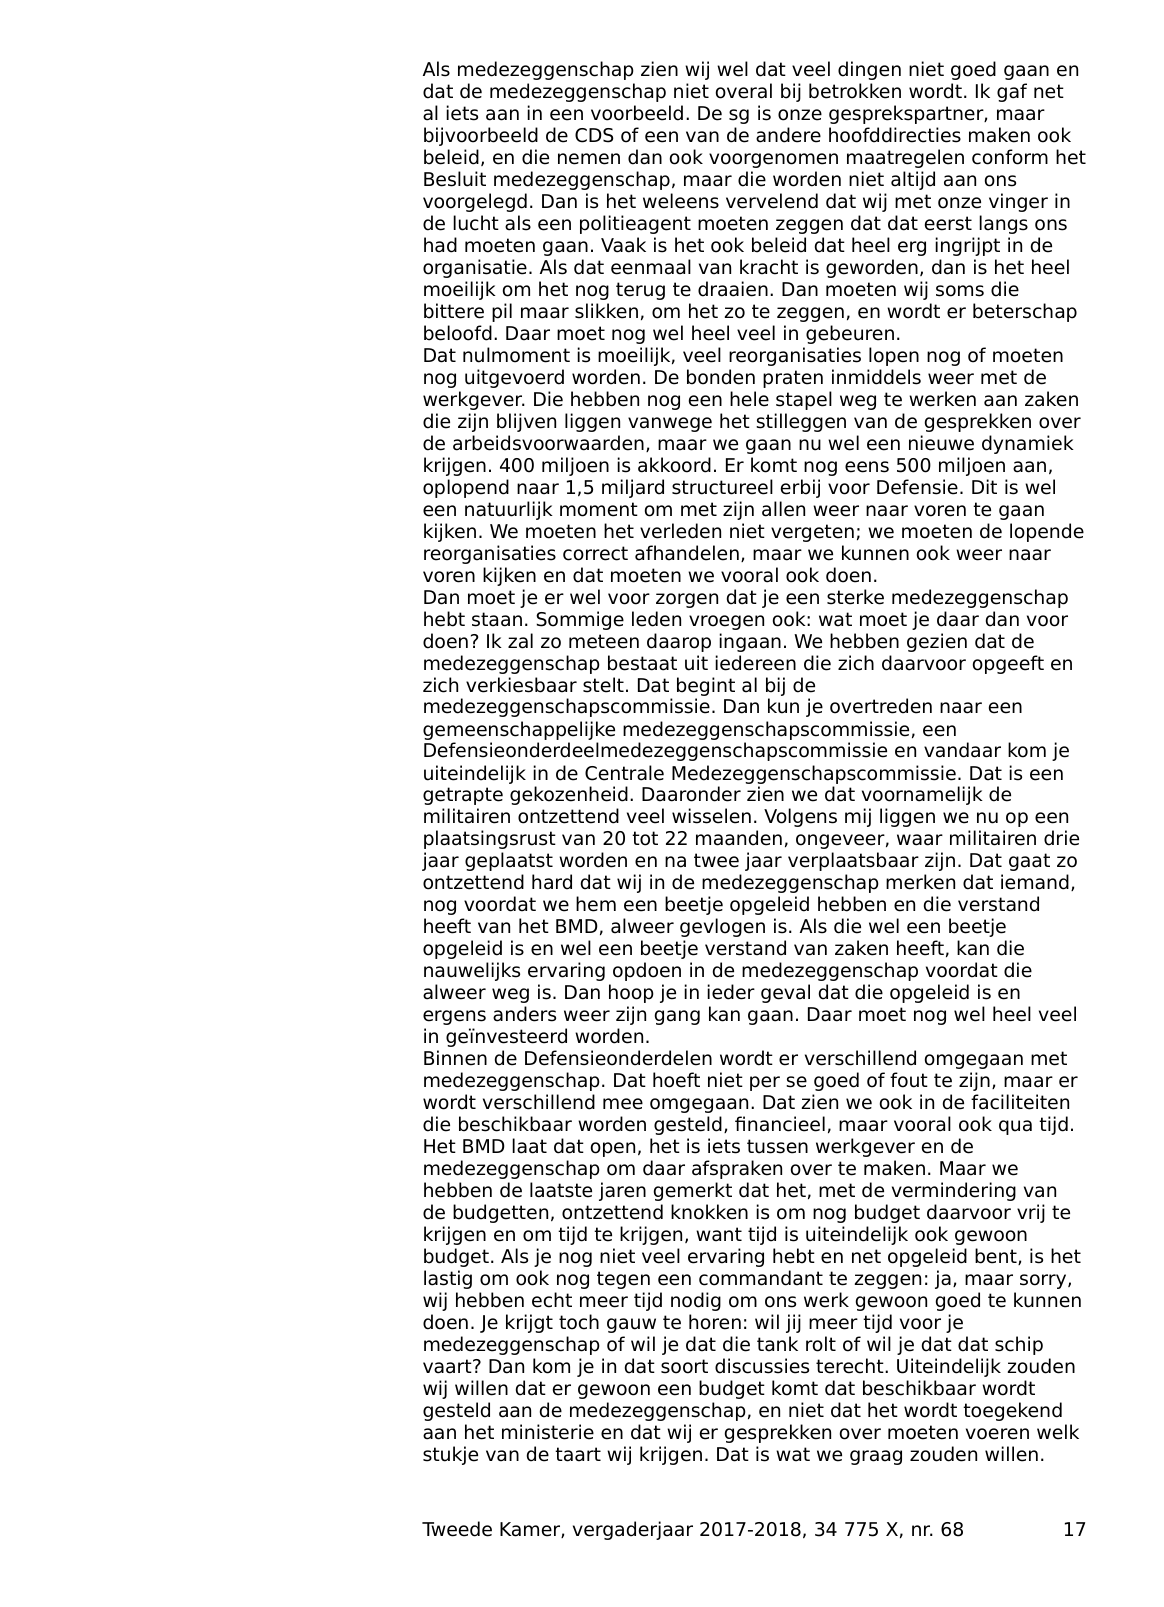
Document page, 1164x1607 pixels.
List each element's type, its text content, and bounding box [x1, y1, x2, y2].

text Dat nulmoment is moeilijk, veel reorganisaties lopen nog of moeten nog uitgevoerd worden. De bonden praten inmiddels weer met de werkgever. Die hebben nog een hele stapel weg te werken aan zaken die zijn blijven liggen vanwege het stilleggen van de gesprekken over de arbeidsvoorwaarden, maar we gaan nu wel een nieuwe dynamiek krijgen. 400 miljoen is akkoord. Er komt nog eens 500 miljoen aan, oplopend naar 1,5 miljard structureel erbij voor Defensie. Dit is wel een natuurlijk moment om met zijn allen weer naar voren te gaan kijken. We moeten het verleden niet vergeten; we moeten de lopende reorganisaties correct afhandelen, maar we kunnen ook weer naar voren kijken en dat moeten we vooral ook doen. [422, 345, 1087, 587]
text Dan moet je er wel voor zorgen dat je een sterke medezeggenschap hebt staan. Sommige leden vroegen ook: wat moet je daar dan voor doen? Ik zal zo meteen daarop ingaan. We hebben gezien dat de medezeggenschap bestaat uit iedereen die zich daarvoor opgeeft en zich verkiesbaar stelt. Dat begint al bij de medezeggenschapscommissie. Dan kun je overtreden naar een gemeenschappelijke medezeggenschapscommissie, een Defensieonderdeelmedezeggenschapscommissie en vandaar kom je uiteindelijk in de Centrale Medezeggenschapscommissie. Dat is een getrapte gekozenheid. Daaronder zien we dat voornamelijk de militairen ontzettend veel wisselen. Volgens mij liggen we nu op een plaatsingsrust van 20 tot 22 maanden, ongeveer, waar militairen drie jaar geplaatst worden en na twee jaar verplaatsbaar zijn. Dat gaat zo ontzettend hard dat wij in de medezeggenschap merken dat iemand, nog voordat we hem een beetje opgeleid hebben en die verstand heeft van het BMD, alweer gevlogen is. Als die wel een beetje opgeleid is en wel een beetje verstand van zaken heeft, kan die nauwelijks ervaring opdoen in de medezeggenschap voordat die alweer weg is. Dan hoop je in ieder geval dat die opgeleid is en ergens anders weer zijn gang kan gaan. Daar moet nog wel heel veel in geïnvesteerd worden. [422, 587, 1087, 1048]
text Als medezeggenschap zien wij wel dat veel dingen niet goed gaan en dat de medezeggenschap niet overal bij betrokken wordt. Ik gaf net al iets aan in een voorbeeld. De sg is onze gesprekspartner, maar bijvoorbeeld de CDS of een van de andere hoofddirecties maken ook beleid, en die nemen dan ook voorgenomen maatregelen conform het Besluit medezeggenschap, maar die worden niet altijd aan ons voorgelegd. Dan is het weleens vervelend dat wij met onze vinger in de lucht als een politieagent moeten zeggen dat dat eerst langs ons had moeten gaan. Vaak is het ook beleid dat heel erg ingrijpt in de organisatie. Als dat eenmaal van kracht is geworden, dan is het heel moeilijk om het nog terug te draaien. Dan moeten wij soms die bittere pil maar slikken, om het zo te zeggen, en wordt er beterschap beloofd. Daar moet nog wel heel veel in gebeuren. [422, 59, 1087, 345]
text Binnen de Defensieonderdelen wordt er verschillend omgegaan met medezeggenschap. Dat hoeft niet per se goed of fout te zijn, maar er wordt verschillend mee omgegaan. Dat zien we ook in de faciliteiten die beschikbaar worden gesteld, financieel, maar vooral ook qua tijd. Het BMD laat dat open, het is iets tussen werkgever en de medezeggenschap om daar afspraken over te maken. Maar we hebben de laatste jaren gemerkt dat het, met de vermindering van de budgetten, ontzettend knokken is om nog budget daarvoor vrij te krijgen en om tijd te krijgen, want tijd is uiteindelijk ook gewoon budget. Als je nog niet veel ervaring hebt en net opgeleid bent, is het lastig om ook nog tegen een commandant te zeggen: ja, maar sorry, wij hebben echt meer tijd nodig om ons werk gewoon goed te kunnen doen. Je krijgt toch gauw te horen: wil jij meer tijd voor je medezeggenschap of wil je dat die tank rolt of wil je dat dat schip vaart? Dan kom je in dat soort discussies terecht. Uiteindelijk zouden wij willen dat er gewoon een budget komt dat beschikbaar wordt gesteld aan de medezeggenschap, en niet dat het wordt toegekend aan het ministerie en dat wij er gesprekken over moeten voeren welk stukje van de taart wij krijgen. Dat is wat we graag zouden willen. [422, 1048, 1087, 1466]
